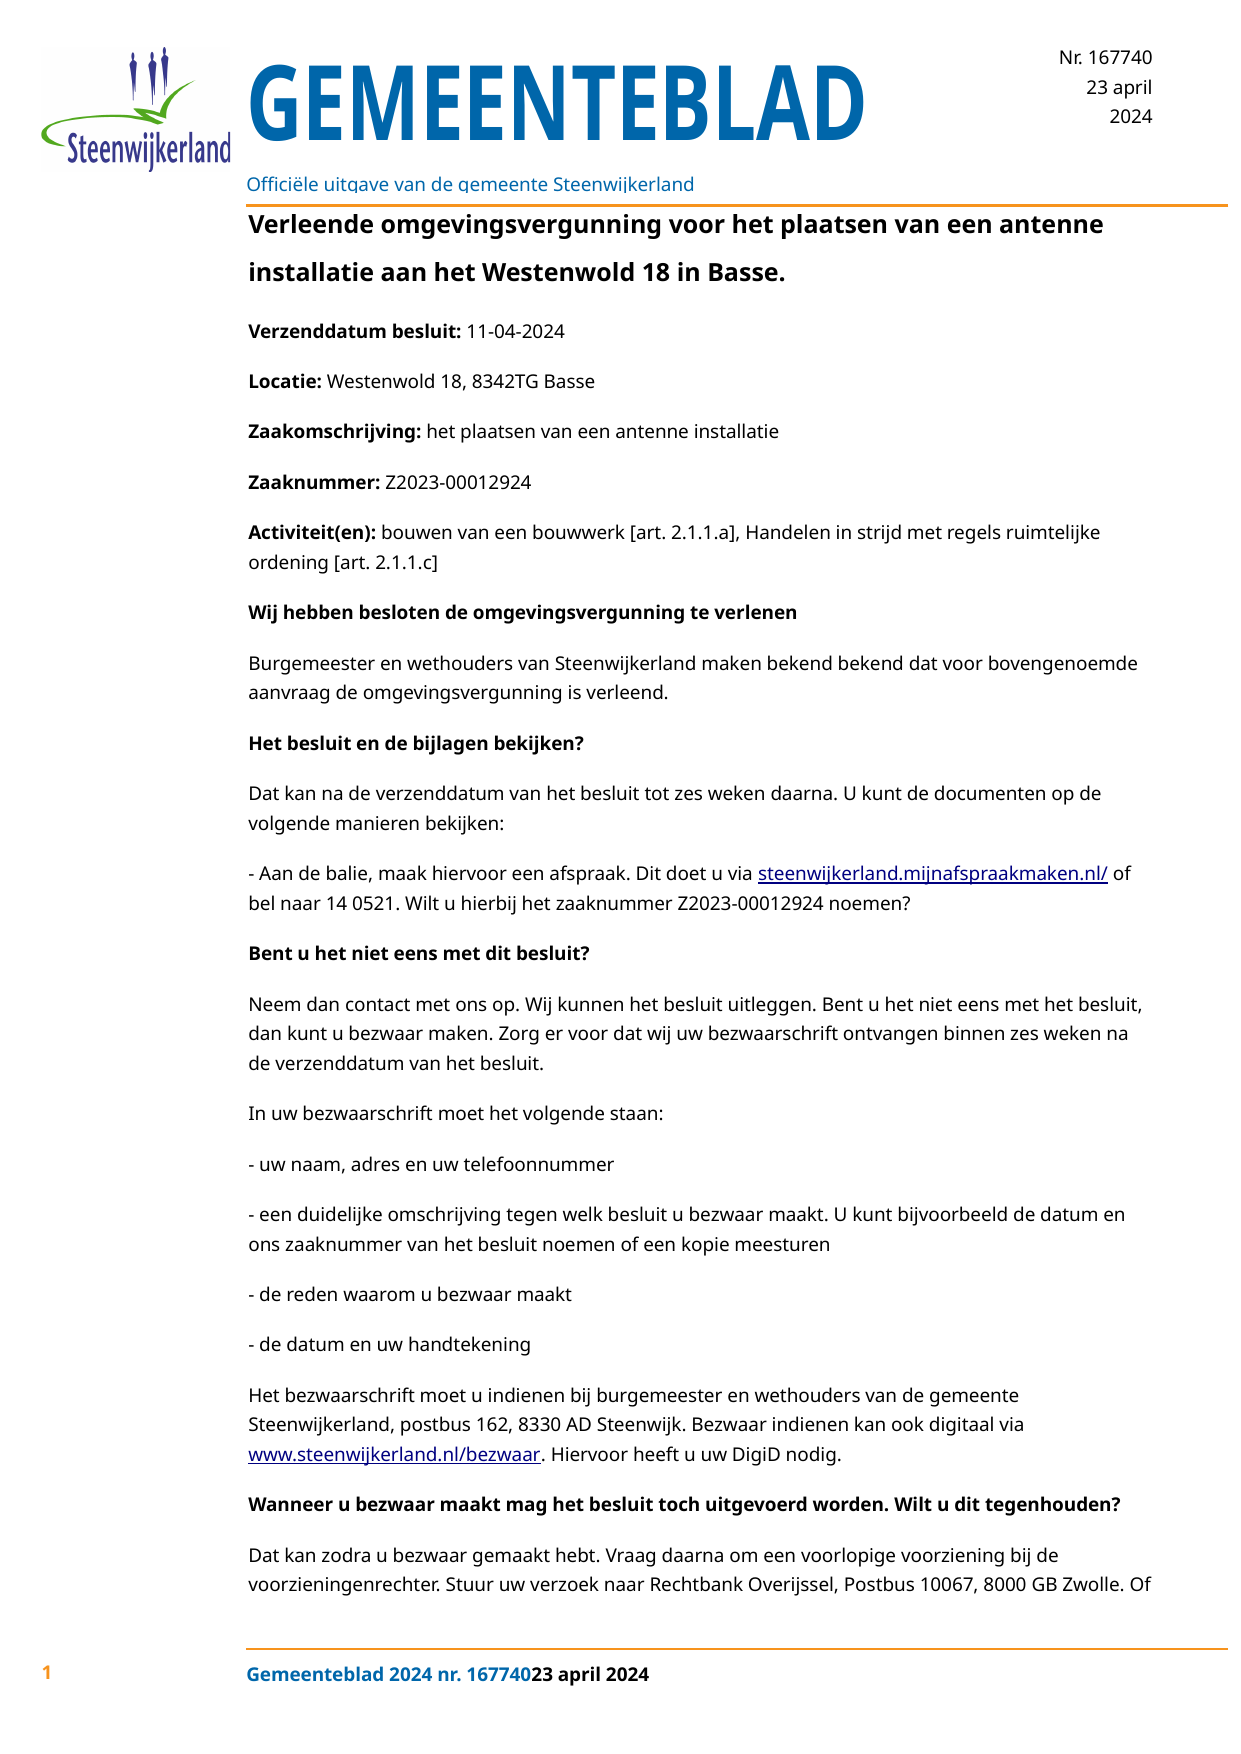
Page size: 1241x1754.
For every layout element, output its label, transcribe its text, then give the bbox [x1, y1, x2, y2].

text Neem dan contact met ons op. Wij kunnen het besluit uitleggen. Bent u het niet eens met het besluit, dan kunt u bezwaar maken. Zorg er voor dat wij uw bezwaarschrift ontvangen binnen zes weken na de verzenddatum van het besluit. [248, 991, 1152, 1076]
text - de datum en uw handtekening [248, 1332, 1152, 1357]
text Verzenddatum besluit: 11-04-2024 [248, 318, 1152, 344]
text - de reden waarom u bezwaar maakt [248, 1281, 1152, 1307]
text Activiteit(en): bouwen van een bouwwerk [art. 2.1.1.a], Handelen in strijd met regels ruimtelijke ordening [art. 2.1.1.c] [248, 519, 1152, 575]
text Locatie: Westenwold 18, 8342TG Basse [248, 368, 1152, 394]
text Het besluit en de bijlagen bekijken? [248, 730, 1152, 756]
text Verleende omgevingsvergunning voor het plaatsen van een antenne installatie aan het Westenwold 18 in Basse. [248, 207, 1152, 288]
picture [41, 47, 231, 172]
text Zaaknummer: Z2023-00012924 [248, 469, 1152, 495]
text Burgemeester en wethouders van Steenwijkerland maken bekend bekend dat voor bovengenoemde aanvraag de omgevingsvergunning is verleend. [248, 650, 1152, 705]
text Wanneer u bezwaar maakt mag het besluit toch uitgevoerd worden. Wilt u dit tegenhouden? [248, 1492, 1152, 1517]
text Wij hebben besloten de omgevingsvergunning te verlenen [248, 599, 1152, 625]
text Bent u het niet eens met dit besluit? [248, 940, 1152, 966]
text Het bezwaarschrift moet u indienen bij burgemeester en wethouders van de gemeente Steenwijkerland, postbus 162, 8330 AD Steenwijk. Bezwaar indienen kan ook digitaal via www.steenwijkerland.nl/bezwaar. Hiervoor heeft u uw DigiD nodig. [248, 1382, 1152, 1467]
text - uw naam, adres en uw telefoonnummer [248, 1151, 1152, 1177]
text In uw bezwaarschrift moet het volgende staan: [248, 1100, 1152, 1126]
text Dat kan zodra u bezwaar gemaakt hebt. Vraag daarna om een voorlopige voorziening bij de voorzieningenrechter. Stuur uw verzoek naar Rechtbank Overijssel, Postbus 10067, 8000 GB Zwolle. Of [248, 1542, 1152, 1597]
text - Aan de balie, maak hiervoor een afspraak. Dit doet u via steenwijkerland.mijnafspraakmaken.nl/ of bel naar 14 0521. Wilt u hierbij het zaaknummer Z2023-00012924 noemen? [248, 860, 1152, 916]
text Dat kan na de verzenddatum van het besluit tot zes weken daarna. U kunt de documenten op de volgende manieren bekijken: [248, 780, 1152, 836]
text Zaakomschrijving: het plaatsen van een antenne installatie [248, 419, 1152, 444]
text - een duidelijke omschrijving tegen welk besluit u bezwaar maakt. U kunt bijvoorbeeld de datum en ons zaaknummer van het besluit noemen of een kopie meesturen [248, 1201, 1152, 1257]
